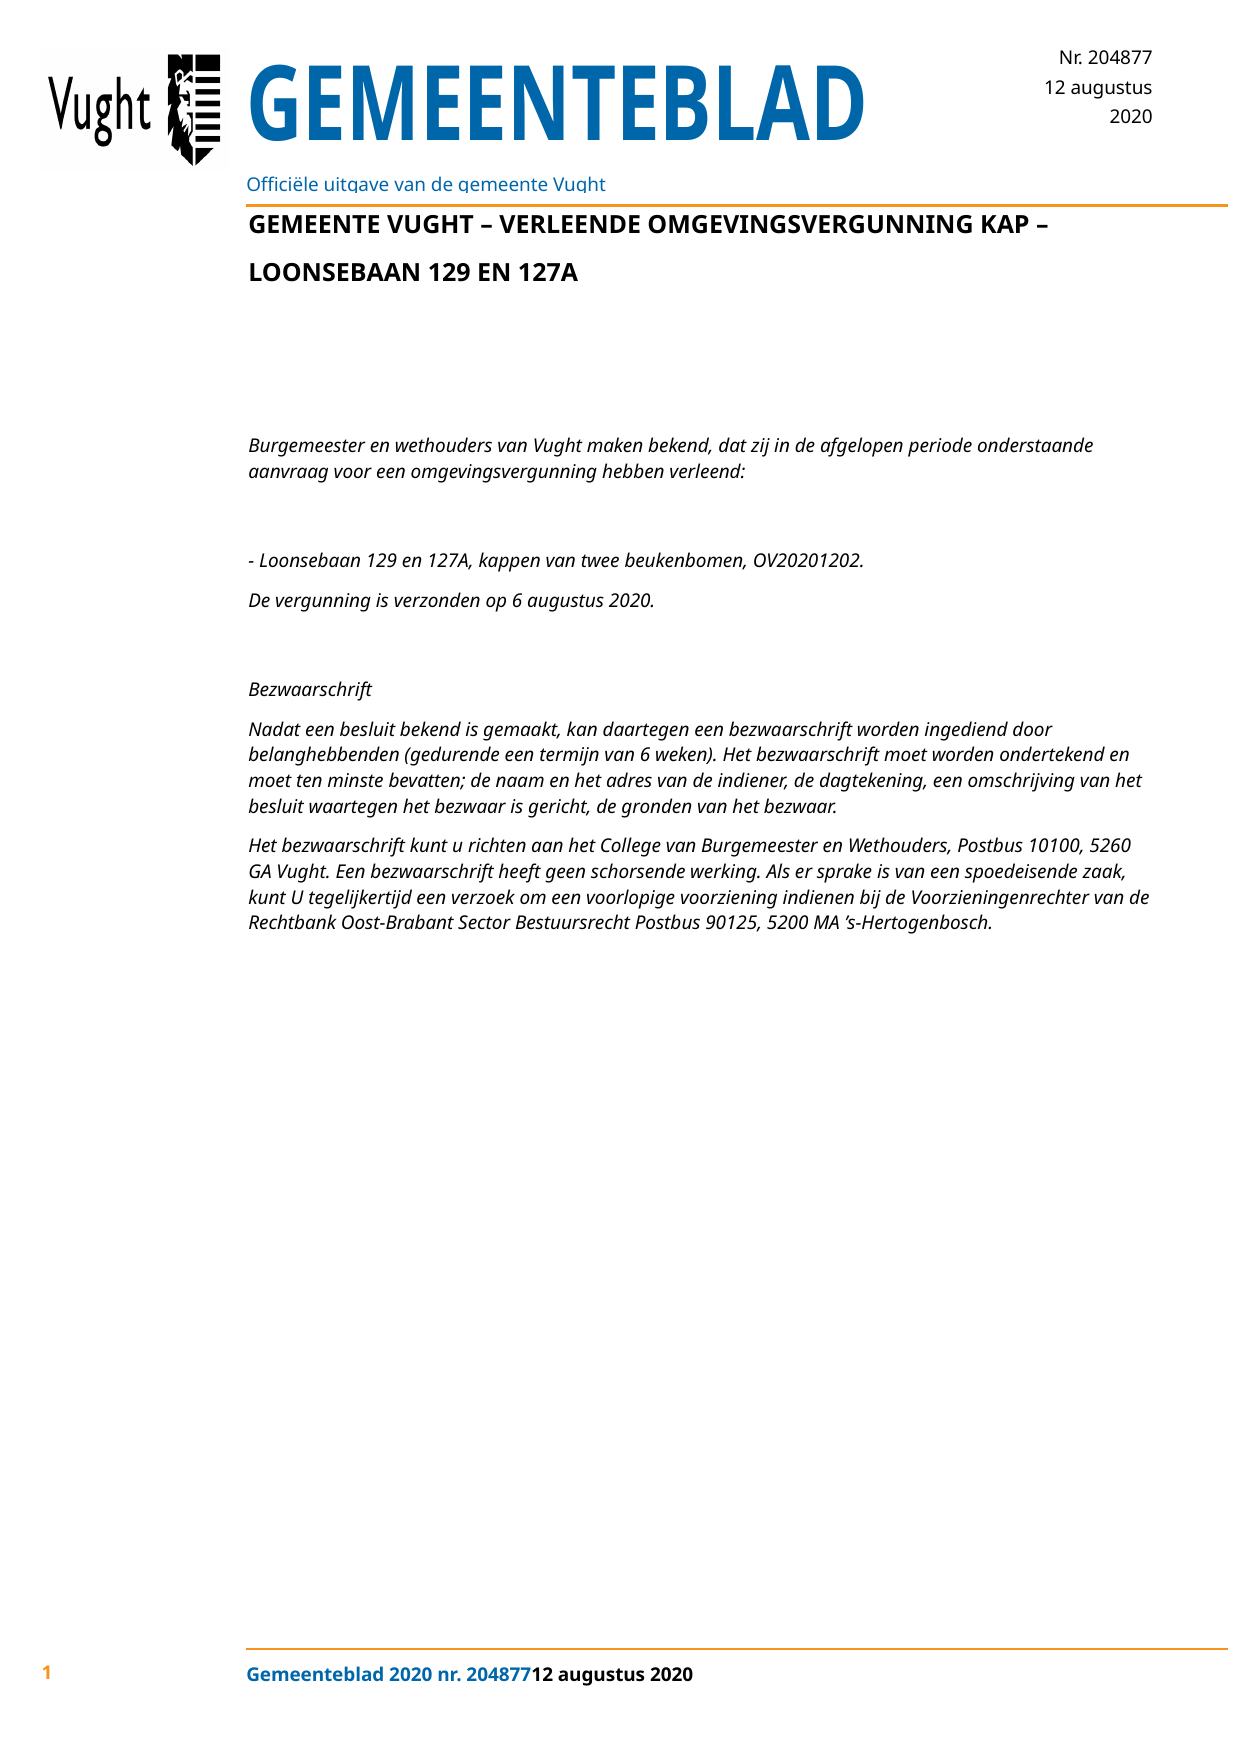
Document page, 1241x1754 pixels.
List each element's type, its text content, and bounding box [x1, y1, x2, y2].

text Bezwaarschrift [248, 677, 1152, 702]
text GEMEENTE VUGHT – VERLEENDE OMGEVINGSVERGUNNING KAP – LOONSEBAAN 129 EN 127A [248, 207, 1152, 288]
text Nadat een besluit bekend is gemaakt, kan daartegen een bezwaarschrift worden ingediend door belanghebbenden (gedurende een termijn van 6 weken). Het bezwaarschrift moet worden ondertekend en moet ten minste bevatten; de naam en het adres van de indiener, de dagtekening, een omschrijving van het besluit waartegen het bezwaar is gericht, de gronden van het bezwaar. [248, 716, 1152, 819]
text De vergunning is verzonden op 6 augustus 2020. [248, 587, 1152, 613]
text - Loonsebaan 129 en 127A, kappen van twee beukenbomen, OV20201202. [248, 548, 1152, 573]
text Het bezwaarschrift kunt u richten aan het College van Burgemeester en Wethouders, Postbus 10100, 5260 GA Vught. Een bezwaarschrift heeft geen schorsende werking. Als er sprake is van een spoedeisende zaak, kunt U tegelijkertijd een verzoek om een voorlopige voorziening indienen bij de Voorzieningenrechter van de Rechtbank Oost-Brabant Sector Bestuursrecht Postbus 90125, 5200 MA ’s-Hertogenbosch. [248, 832, 1152, 935]
picture [41, 47, 231, 172]
text Burgemeester en wethouders van Vught maken bekend, dat zij in de afgelopen periode onderstaande aanvraag voor een omgevingsvergunning hebben verleend: [248, 432, 1152, 484]
